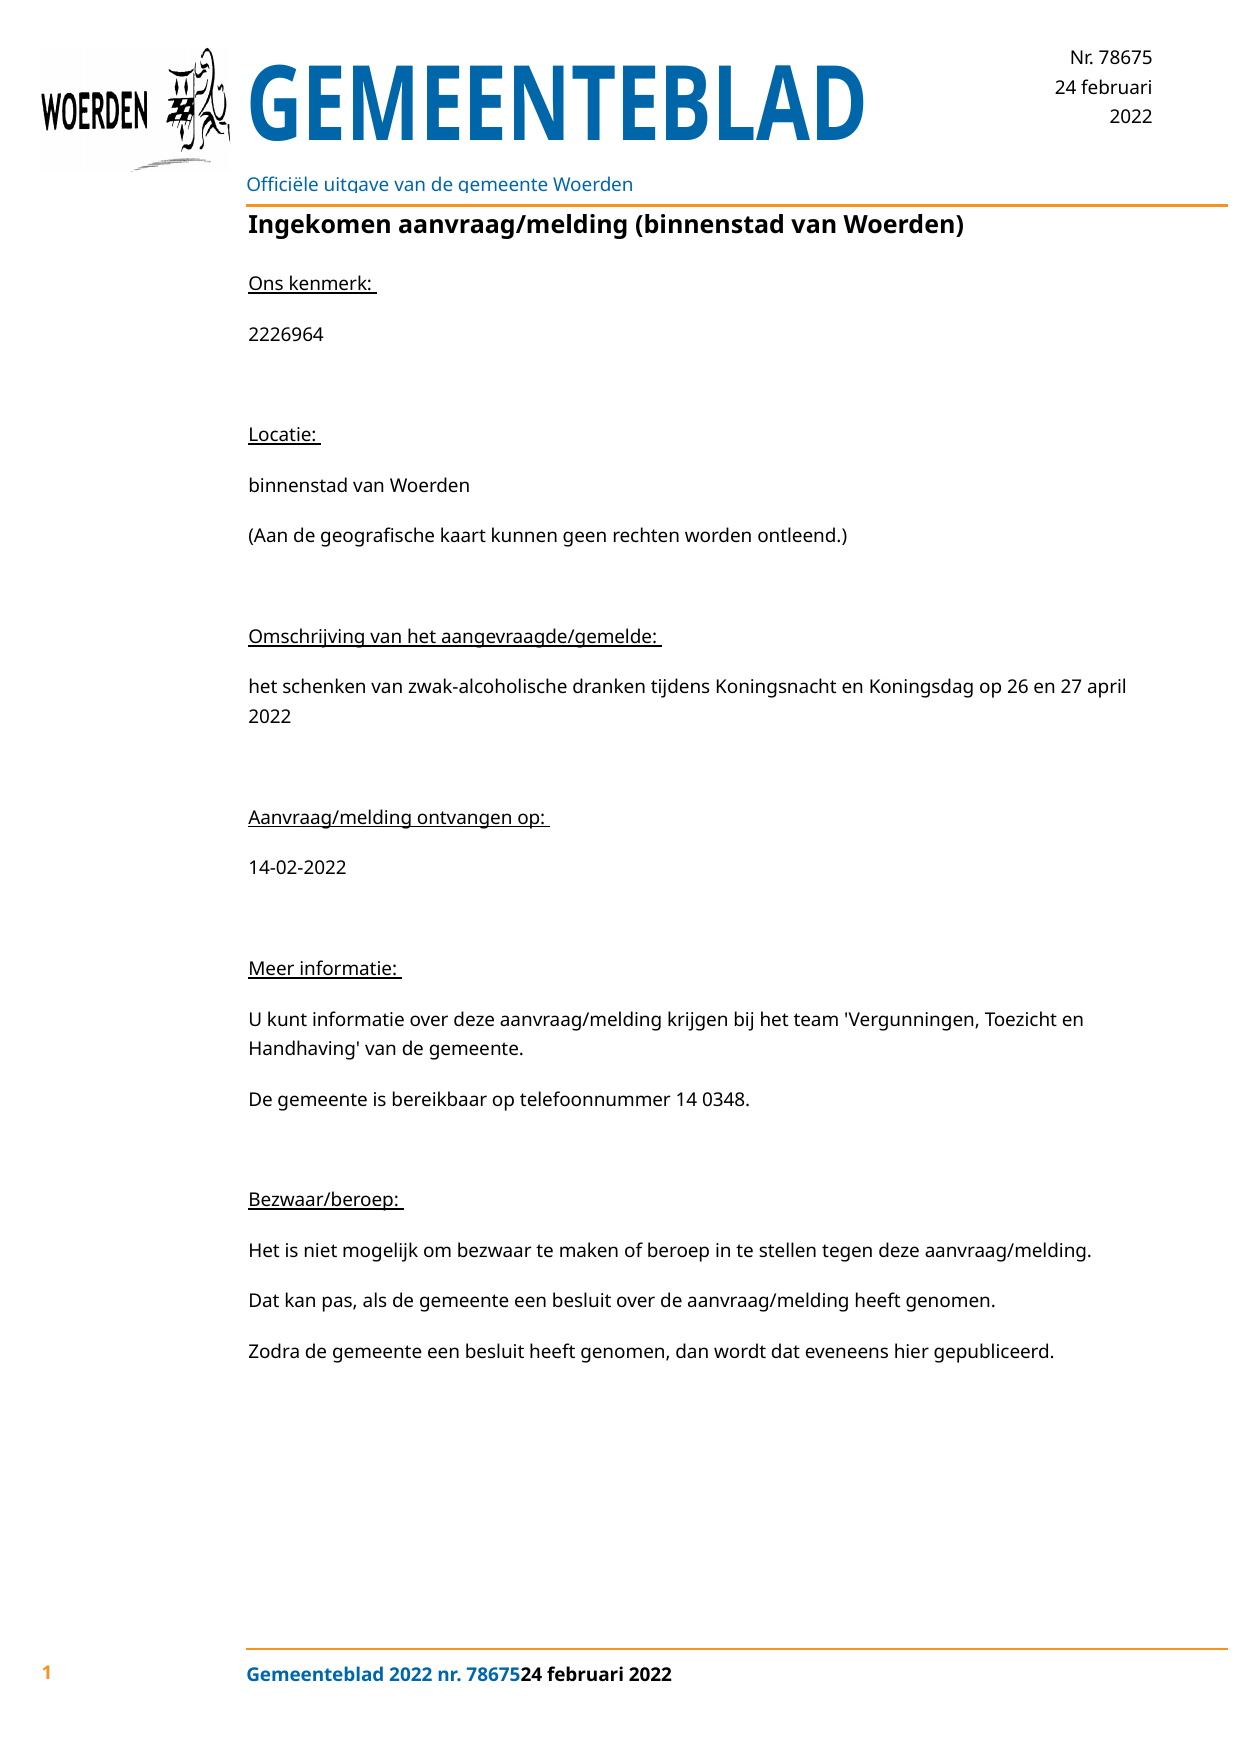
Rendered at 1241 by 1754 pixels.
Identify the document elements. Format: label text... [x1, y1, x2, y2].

text Dat kan pas, als de gemeente een besluit over de aanvraag/melding heeft genomen. [248, 1287, 1152, 1313]
picture [41, 47, 231, 172]
text Aanvraag/melding ontvangen op: [248, 804, 1152, 830]
text (Aan de geografische kaart kunnen geen rechten worden ontleend.) [248, 522, 1152, 548]
text Het is niet mogelijk om bezwaar te maken of beroep in te stellen tegen deze aanvraag/melding. [248, 1237, 1152, 1263]
text 14-02-2022 [248, 854, 1152, 880]
text het schenken van zwak-alcoholische dranken tijdens Koningsnacht en Koningsdag op 26 en 27 april 2022 [248, 674, 1152, 729]
text Ingekomen aanvraag/melding (binnenstad van Woerden) [248, 207, 1152, 241]
text De gemeente is bereikbaar op telefoonnummer 14 0348. [248, 1086, 1152, 1111]
text Bezwaar/beroep: [248, 1187, 1152, 1212]
text Ons kenmerk: [248, 270, 1152, 296]
text U kunt informatie over deze aanvraag/melding krijgen bij het team 'Vergunningen, Toezicht en Handhaving' van de gemeente. [248, 1006, 1152, 1061]
text 2226964 [248, 321, 1152, 346]
text Omschrijving van het aangevraagde/gemelde: [248, 623, 1152, 649]
text binnenstad van Woerden [248, 472, 1152, 498]
text Zodra de gemeente een besluit heeft genomen, dan wordt dat eveneens hier gepubliceerd. [248, 1338, 1152, 1363]
text Locatie: [248, 422, 1152, 447]
text Meer informatie: [248, 955, 1152, 981]
